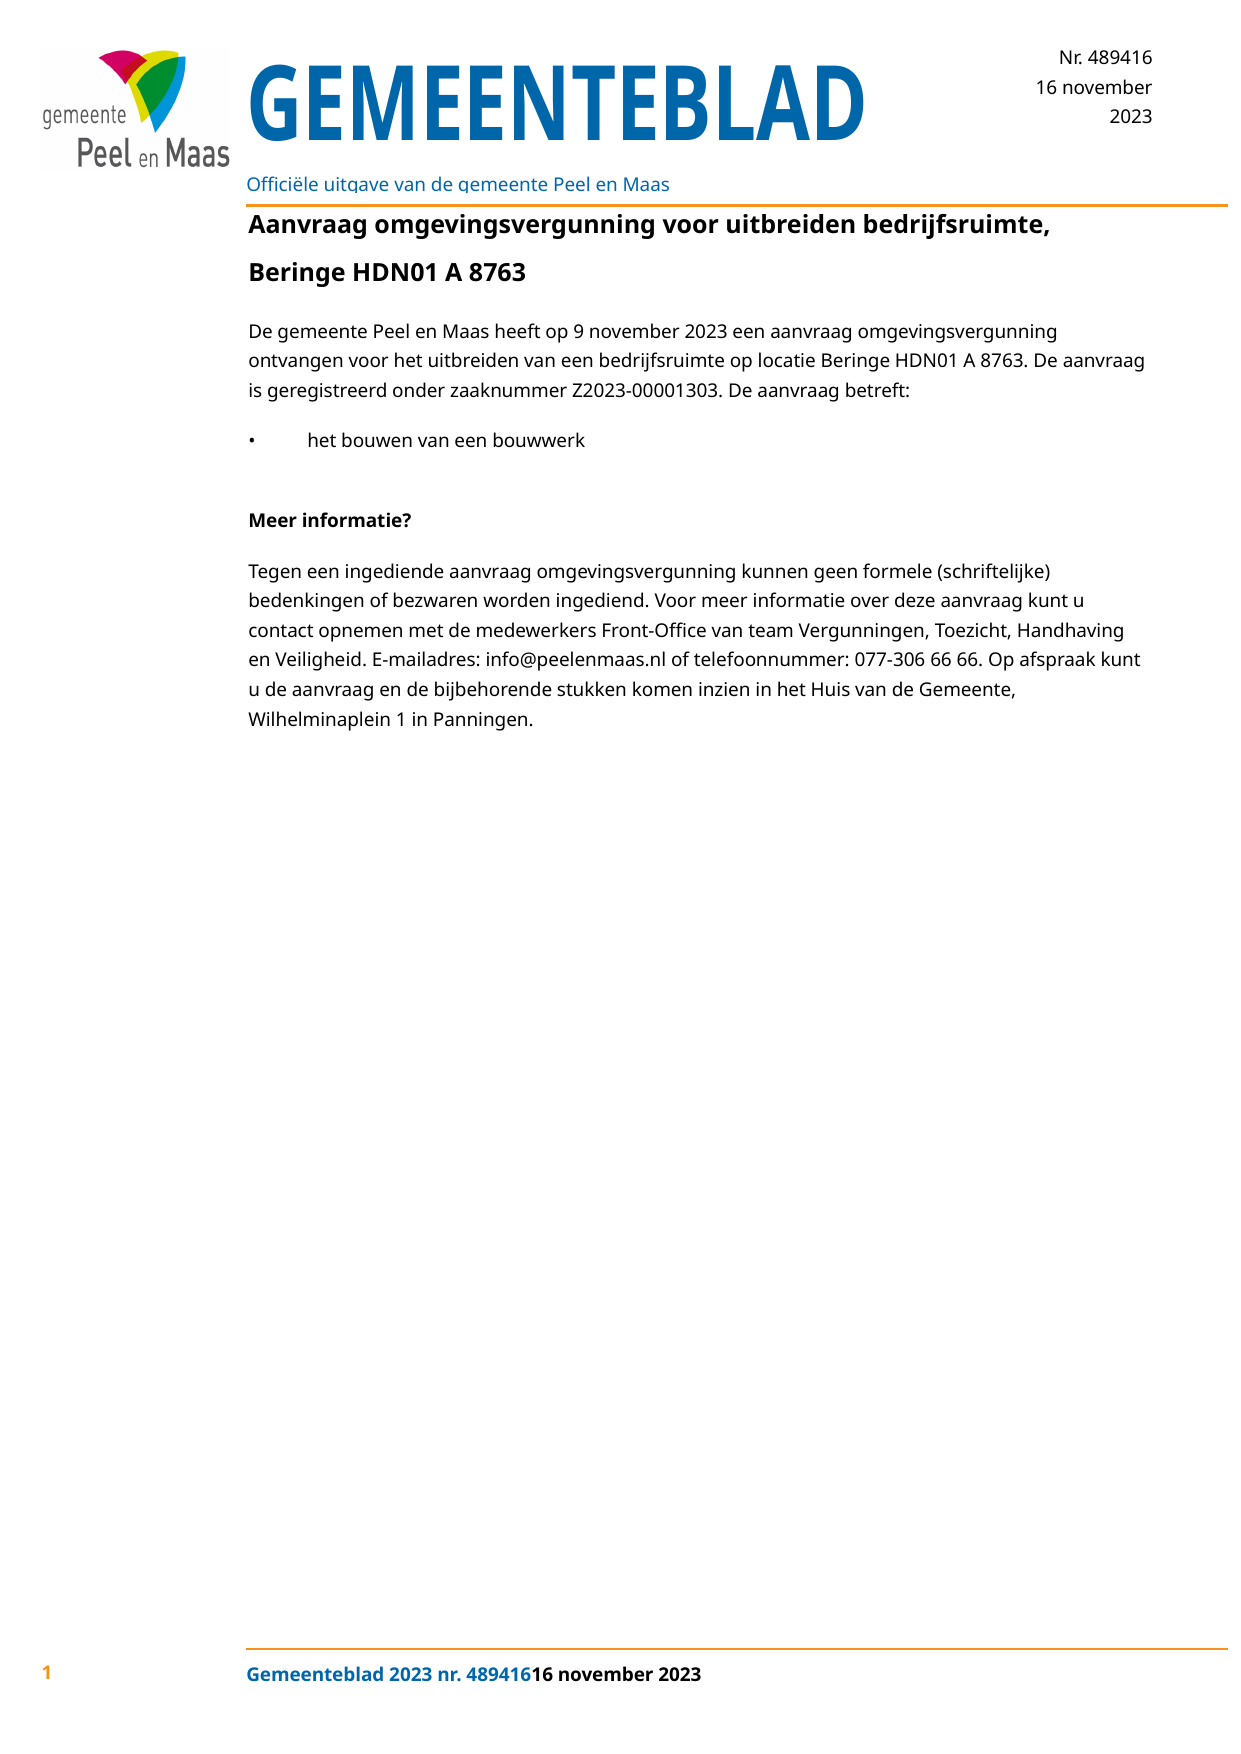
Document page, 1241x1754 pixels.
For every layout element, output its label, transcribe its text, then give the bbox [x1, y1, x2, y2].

text De gemeente Peel en Maas heeft op 9 november 2023 een aanvraag omgevingsvergunning ontvangen voor het uitbreiden van een bedrijfsruimte op locatie Beringe HDN01 A 8763. De aanvraag is geregistreerd onder zaaknummer Z2023-00001303. De aanvraag betreft: [248, 318, 1152, 403]
text Aanvraag omgevingsvergunning voor uitbreiden bedrijfsruimte, Beringe HDN01 A 8763 [248, 207, 1152, 288]
text Tegen een ingediende aanvraag omgevingsvergunning kunnen geen formele (schriftelijke) bedenkingen of bezwaren worden ingediend. Voor meer informatie over deze aanvraag kunt u contact opnemen met de medewerkers Front-Office van team Vergunningen, Toezicht, Handhaving en Veiligheid. E-mailadres: info@peelenmaas.nl of telefoonnummer: 077-306 66 66. Op afspraak kunt u de aanvraag en de bijbehorende stukken komen inzien in het Huis van de Gemeente, Wilhelminaplein 1 in Panningen. [248, 558, 1152, 732]
list het bouwen van een bouwwerk [248, 427, 1152, 453]
text Meer informatie? [248, 507, 1152, 533]
picture [41, 47, 231, 172]
